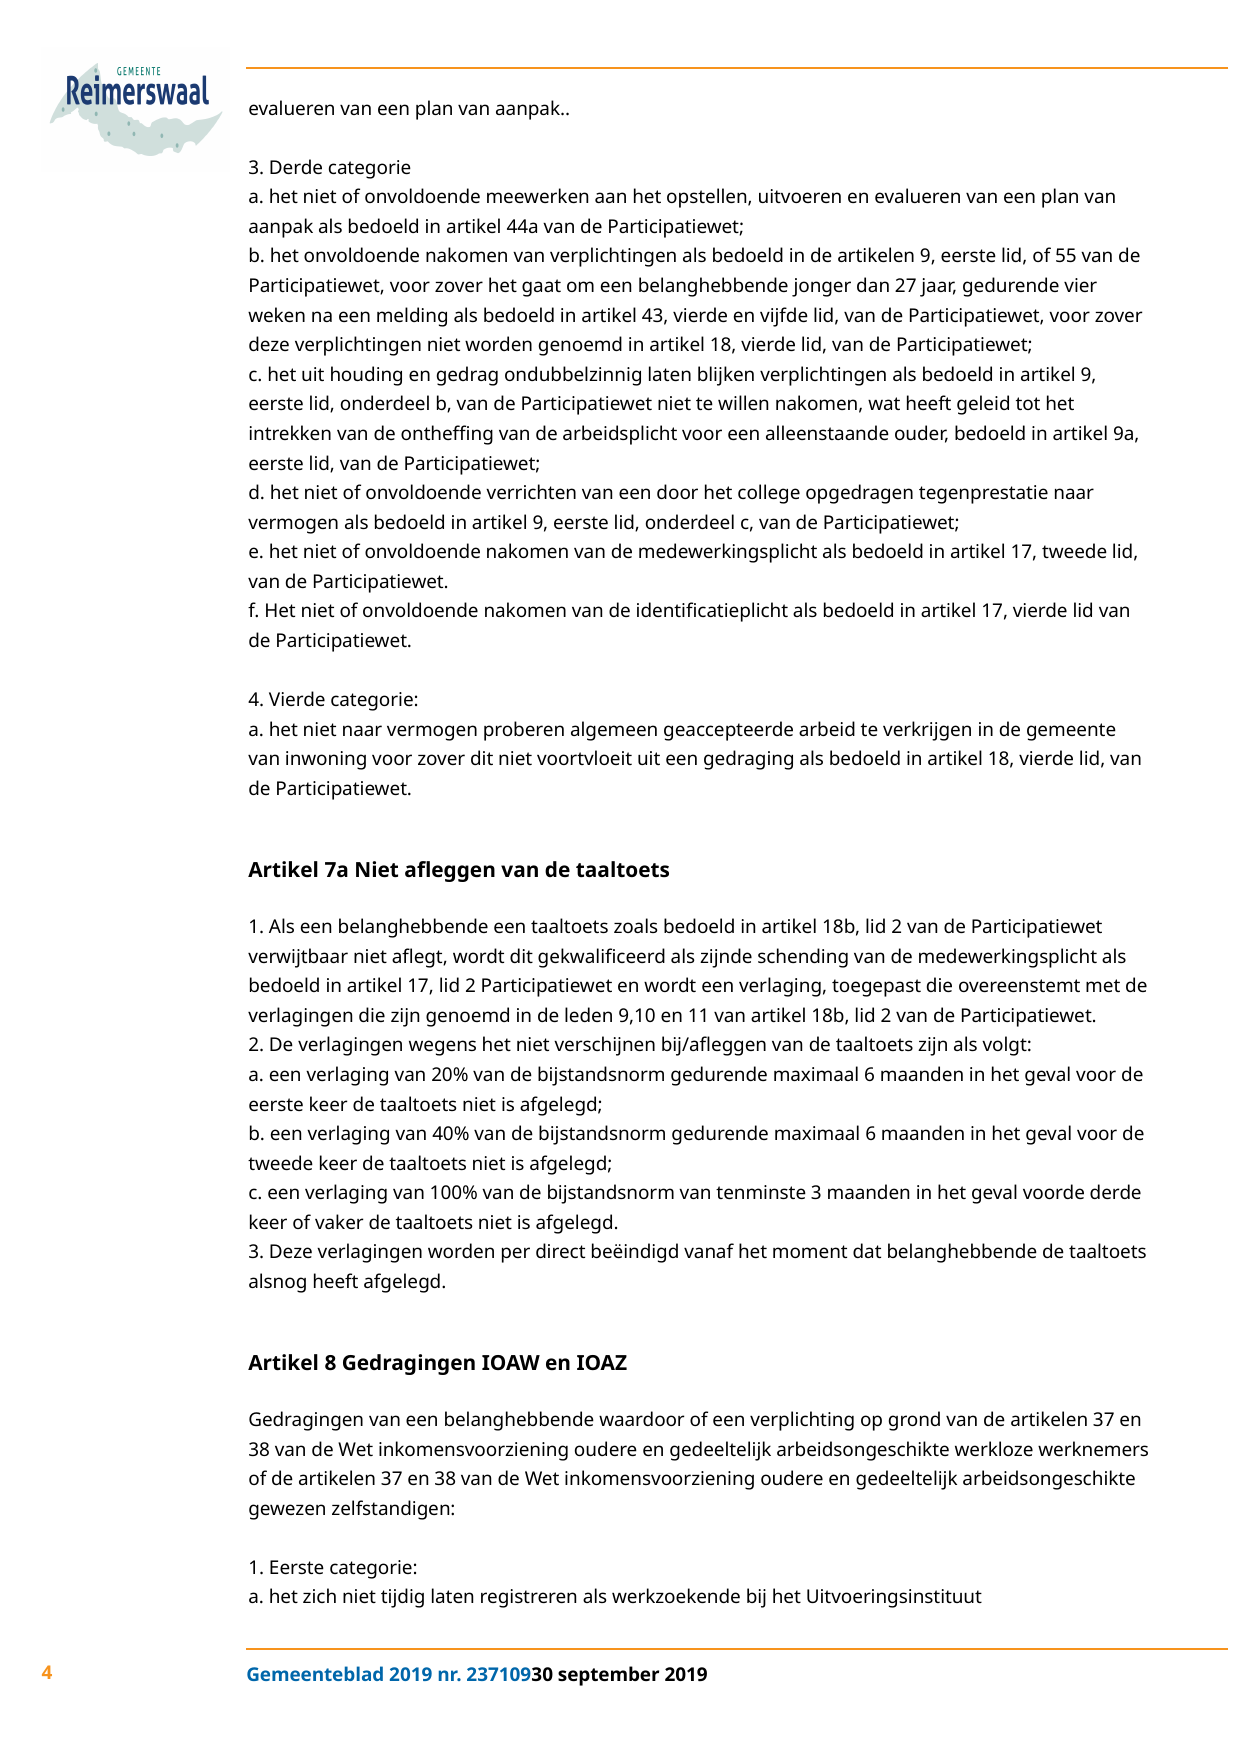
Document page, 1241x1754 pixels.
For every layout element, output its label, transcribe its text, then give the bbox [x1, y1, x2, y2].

text a. het niet naar vermogen proberen algemeen geaccepteerde arbeid te verkrijgen in de gemeente van inwoning voor zover dit niet voortvloeit uit een gedraging als bedoeld in artikel 18, vierde lid, van de Participatiewet. [248, 716, 1152, 801]
text a. het zich niet tijdig laten registreren als werkzoekende bij het Uitvoeringsinstituut [248, 1584, 1152, 1609]
text f. Het niet of onvoldoende nakomen van de identificatieplicht als bedoeld in artikel 17, vierde lid van de Participatiewet. [248, 598, 1152, 653]
text 1. Eerste categorie: [248, 1554, 1152, 1580]
text 4. Vierde categorie: [248, 686, 1152, 712]
text 3. Deze verlagingen worden per direct beëindigd vanaf het moment dat belanghebbende de taaltoets alsnog heeft afgelegd. [248, 1239, 1152, 1294]
text e. het niet of onvoldoende nakomen van de medewerkingsplicht als bedoeld in artikel 17, tweede lid, van de Participatiewet. [248, 538, 1152, 594]
text 3. Derde categorie [248, 154, 1152, 180]
picture [41, 47, 231, 172]
text evalueren van een plan van aanpak.. [248, 95, 1152, 121]
text d. het niet of onvoldoende verrichten van een door het college opgedragen tegenprestatie naar vermogen als bedoeld in artikel 9, eerste lid, onderdeel c, van de Participatiewet; [248, 479, 1152, 535]
text a. een verlaging van 20% van de bijstandsnorm gedurende maximaal 6 maanden in het geval voor de eerste keer de taaltoets niet is afgelegd; [248, 1061, 1152, 1116]
text b. het onvoldoende nakomen van verplichtingen als bedoeld in de artikelen 9, eerste lid, of 55 van de Participatiewet, voor zover het gaat om een belanghebbende jonger dan 27 jaar, gedurende vier weken na een melding als bedoeld in artikel 43, vierde en vijfde lid, van de Participatiewet, voor zover deze verplichtingen niet worden genoemd in artikel 18, vierde lid, van de Participatiewet; [248, 243, 1152, 357]
text 2. De verlagingen wegens het niet verschijnen bij/afleggen van de taaltoets zijn als volgt: [248, 1032, 1152, 1057]
text c. het uit houding en gedrag ondubbelzinnig laten blijken verplichtingen als bedoeld in artikel 9, eerste lid, onderdeel b, van de Participatiewet niet te willen nakomen, wat heeft geleid tot het intrekken van de ontheffing van de arbeidsplicht voor een alleenstaande ouder, bedoeld in artikel 9a, eerste lid, van de Participatiewet; [248, 361, 1152, 476]
text Artikel 8 Gedragingen IOAW en IOAZ [248, 1348, 1152, 1377]
text 1. Als een belanghebbende een taaltoets zoals bedoeld in artikel 18b, lid 2 van de Participatiewet verwijtbaar niet aflegt, wordt dit gekwalificeerd als zijnde schending van de medewerkingsplicht als bedoeld in artikel 17, lid 2 Participatiewet en wordt een verlaging, toegepast die overeenstemt met de verlagingen die zijn genoemd in de leden 9,10 en 11 van artikel 18b, lid 2 van de Participatiewet. [248, 913, 1152, 1028]
text b. een verlaging van 40% van de bijstandsnorm gedurende maximaal 6 maanden in het geval voor de tweede keer de taaltoets niet is afgelegd; [248, 1120, 1152, 1176]
text Gedragingen van een belanghebbende waardoor of een verplichting op grond van de artikelen 37 en 38 van de Wet inkomensvoorziening oudere en gedeeltelijk arbeidsongeschikte werkloze werknemers of de artikelen 37 en 38 van de Wet inkomensvoorziening oudere en gedeeltelijk arbeidsongeschikte gewezen zelfstandigen: [248, 1406, 1152, 1521]
text a. het niet of onvoldoende meewerken aan het opstellen, uitvoeren en evalueren van een plan van aanpak als bedoeld in artikel 44a van de Participatiewet; [248, 183, 1152, 239]
text c. een verlaging van 100% van de bijstandsnorm van tenminste 3 maanden in het geval voorde derde keer of vaker de taaltoets niet is afgelegd. [248, 1179, 1152, 1235]
text Artikel 7a Niet afleggen van de taaltoets [248, 855, 1152, 884]
